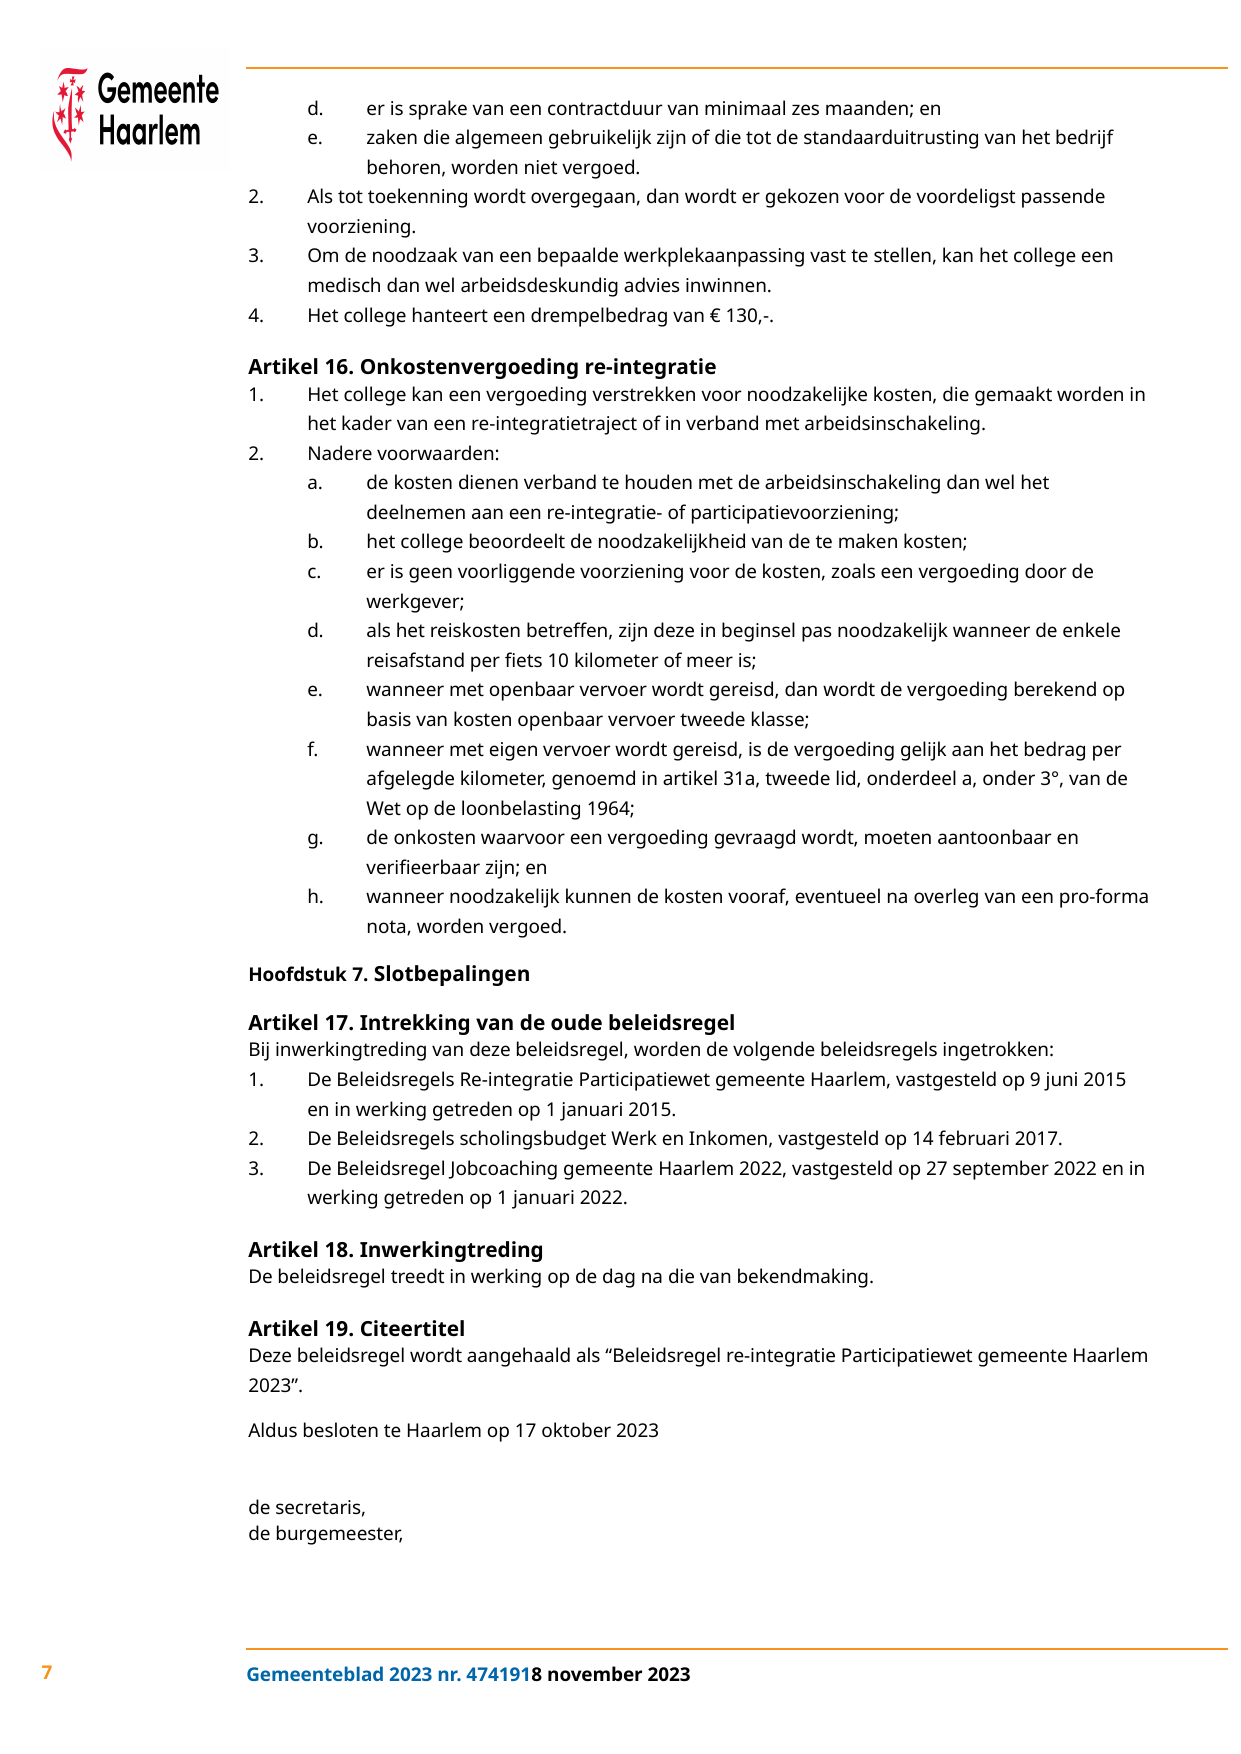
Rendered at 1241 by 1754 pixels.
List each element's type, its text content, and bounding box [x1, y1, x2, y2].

list er is geen voorliggende voorziening voor de kosten, zoals een vergoeding door de werkgever; [307, 558, 1152, 613]
text Artikel 19. Citeertitel [248, 1314, 1152, 1342]
text Aldus besloten te Haarlem op 17 oktober 2023 [248, 1417, 1152, 1443]
list wanneer met openbaar vervoer wordt gereisd, dan wordt de vergoeding berekend op basis van kosten openbaar vervoer tweede klasse; [307, 677, 1152, 732]
list de onkosten waarvoor een vergoeding gevraagd wordt, moeten aantoonbaar en verifieerbaar zijn; en [307, 824, 1152, 880]
list Het college hanteert een drempelbedrag van € 130,-. [248, 302, 1152, 328]
text Artikel 17. Intrekking van de oude beleidsregel [248, 1008, 1152, 1037]
list Als tot toekenning wordt overgegaan, dan wordt er gekozen voor de voordeligst passende voorziening. [248, 183, 1152, 239]
list wanneer noodzakelijk kunnen de kosten vooraf, eventueel na overleg van een pro-forma nota, worden vergoed. [307, 884, 1152, 939]
list zaken die algemeen gebruikelijk zijn of die tot de standaarduitrusting van het bedrijf behoren, worden niet vergoed. [307, 124, 1152, 180]
list De Beleidsregel Jobcoaching gemeente Haarlem 2022, vastgesteld op 27 september 2022 en in werking getreden op 1 januari 2022. [248, 1155, 1152, 1210]
text de burgemeester, [248, 1520, 1152, 1546]
list er is sprake van een contractduur van minimaal zes maanden; en [307, 95, 1152, 121]
list als het reiskosten betreffen, zijn deze in beginsel pas noodzakelijk wanneer de enkele reisafstand per fiets 10 kilometer of meer is; [307, 617, 1152, 673]
text de secretaris, [248, 1494, 1152, 1520]
list het college beoordeelt de noodzakelijkheid van de te maken kosten; [307, 529, 1152, 554]
list Het college kan een vergoeding verstrekken voor noodzakelijke kosten, die gemaakt worden in het kader van een re-integratietraject of in verband met arbeidsinschakeling. [248, 381, 1152, 436]
picture [41, 47, 231, 172]
text Deze beleidsregel wordt aangehaald als “Beleidsregel re-integratie Participatiewet gemeente Haarlem 2023”. [248, 1342, 1152, 1397]
list wanneer met eigen vervoer wordt gereisd, is de vergoeding gelijk aan het bedrag per afgelegde kilometer, genoemd in artikel 31a, tweede lid, onderdeel a, onder 3°, van de Wet op de loonbelasting 1964; [307, 736, 1152, 821]
list Nadere voorwaarden: [248, 440, 1152, 466]
list Om de noodzaak van een bepaalde werkplekaanpassing vast te stellen, kan het college een medisch dan wel arbeidsdeskundig advies inwinnen. [248, 243, 1152, 298]
text Artikel 18. Inwerkingtreding [248, 1235, 1152, 1263]
text De beleidsregel treedt in werking op de dag na die van bekendmaking. [248, 1263, 1152, 1289]
list de kosten dienen verband te houden met de arbeidsinschakeling dan wel het deelnemen aan een re-integratie- of participatievoorziening; [307, 469, 1152, 525]
list De Beleidsregels Re-integratie Participatiewet gemeente Haarlem, vastgesteld op 9 juni 2015 en in werking getreden op 1 januari 2015. [248, 1066, 1152, 1121]
list De Beleidsregels scholingsbudget Werk en Inkomen, vastgesteld op 14 februari 2017. [248, 1125, 1152, 1151]
text Artikel 16. Onkostenvergoeding re-integratie [248, 352, 1152, 381]
text Bij inwerkingtreding van deze beleidsregel, worden de volgende beleidsregels ingetrokken: [248, 1037, 1152, 1062]
text Hoofdstuk 7. Slotbepalingen [248, 959, 1152, 987]
